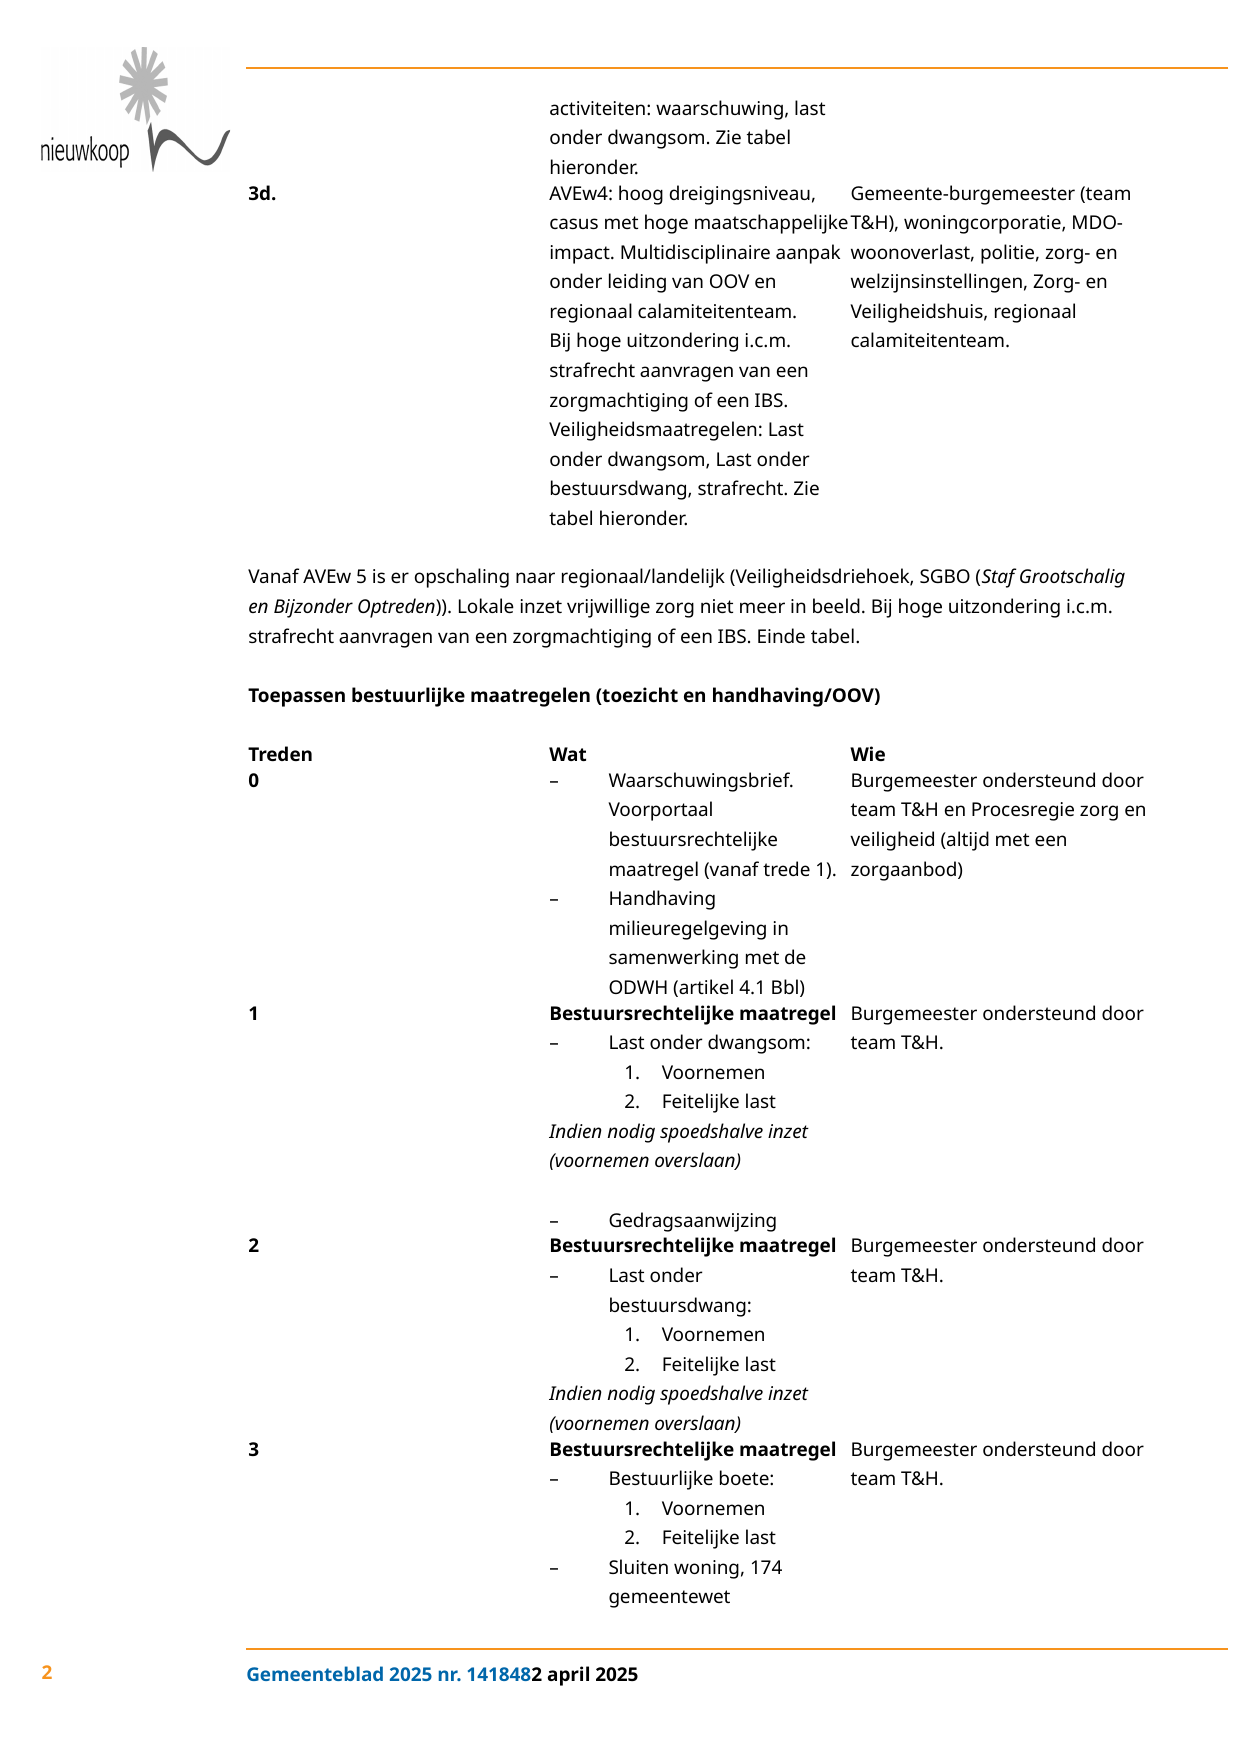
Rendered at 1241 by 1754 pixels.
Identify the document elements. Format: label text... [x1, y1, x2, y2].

table_cell Burgemeester ondersteund door team T&H. [850, 1436, 1152, 1609]
table_cell [850, 95, 1152, 180]
table_header Wat [549, 741, 850, 767]
table_cell Burgemeester ondersteund door team T&H. [850, 1233, 1152, 1436]
table_cell 1 [248, 1000, 549, 1233]
table_header Treden [248, 741, 549, 767]
table_cell Gemeente-burgemeester (team T&H), woningcorporatie, MDO- woonoverlast, politie, zorg- en welzijnsinstellingen, Zorg- en Veiligheidshuis, regionaal calamiteitenteam. [850, 180, 1152, 531]
table_cell Bestuursrechtelijke maatregel Last onder dwangsom: Voornemen Feitelijke last Indien nodig spoedshalve inzet (voornemen overslaan) Gedragsaanwijzing [549, 1000, 850, 1233]
text Vanaf AVEw 5 is er opschaling naar regionaal/landelijk (Veiligheidsdriehoek, SGBO (Staf Grootschalig en Bijzonder Optreden)). Lokale inzet vrijwillige zorg niet meer in beeld. Bij hoge uitzondering i.c.m. strafrecht aanvragen van een zorgmachtiging of een IBS. Einde tabel. [248, 564, 1152, 648]
table_cell Bestuursrechtelijke maatregel Last onder bestuursdwang: Voornemen Feitelijke last Indien nodig spoedshalve inzet (voornemen overslaan) [549, 1233, 850, 1436]
table_header Wie [850, 741, 1152, 767]
table_cell Bestuursrechtelijke maatregel Bestuurlijke boete: Voornemen Feitelijke last Sluiten woning, 174 gemeentewet [549, 1436, 850, 1609]
table_cell Waarschuwingsbrief. Voorportaal bestuursrechtelijke maatregel (vanaf trede 1). Handhaving milieuregelgeving in samenwerking met de ODWH (artikel 4.1 Bbl) [549, 767, 850, 1000]
text Toepassen bestuurlijke maatregelen (toezicht en handhaving/OOV) [248, 682, 1152, 708]
table_cell [248, 95, 549, 180]
table_cell 3d. [248, 180, 549, 531]
table_cell 2 [248, 1233, 549, 1436]
table_cell Burgemeester ondersteund door team T&H. [850, 1000, 1152, 1233]
table_cell AVEw4: hoog dreigingsniveau, casus met hoge maatschappelijke impact. Multidisciplinaire aanpak onder leiding van OOV en regionaal calamiteitenteam. Bij hoge uitzondering i.c.m. strafrecht aanvragen van een zorgmachtiging of een IBS. Veiligheidsmaatregelen: Last onder dwangsom, Last onder bestuursdwang, strafrecht. Zie tabel hieronder. [549, 180, 850, 531]
table_cell 3 [248, 1436, 549, 1609]
picture [41, 47, 231, 172]
table_cell 0 [248, 767, 549, 1000]
table_cell Burgemeester ondersteund door team T&H en Procesregie zorg en veiligheid (altijd met een zorgaanbod) [850, 767, 1152, 1000]
table_cell activiteiten: waarschuwing, last onder dwangsom. Zie tabel hieronder. [549, 95, 850, 180]
